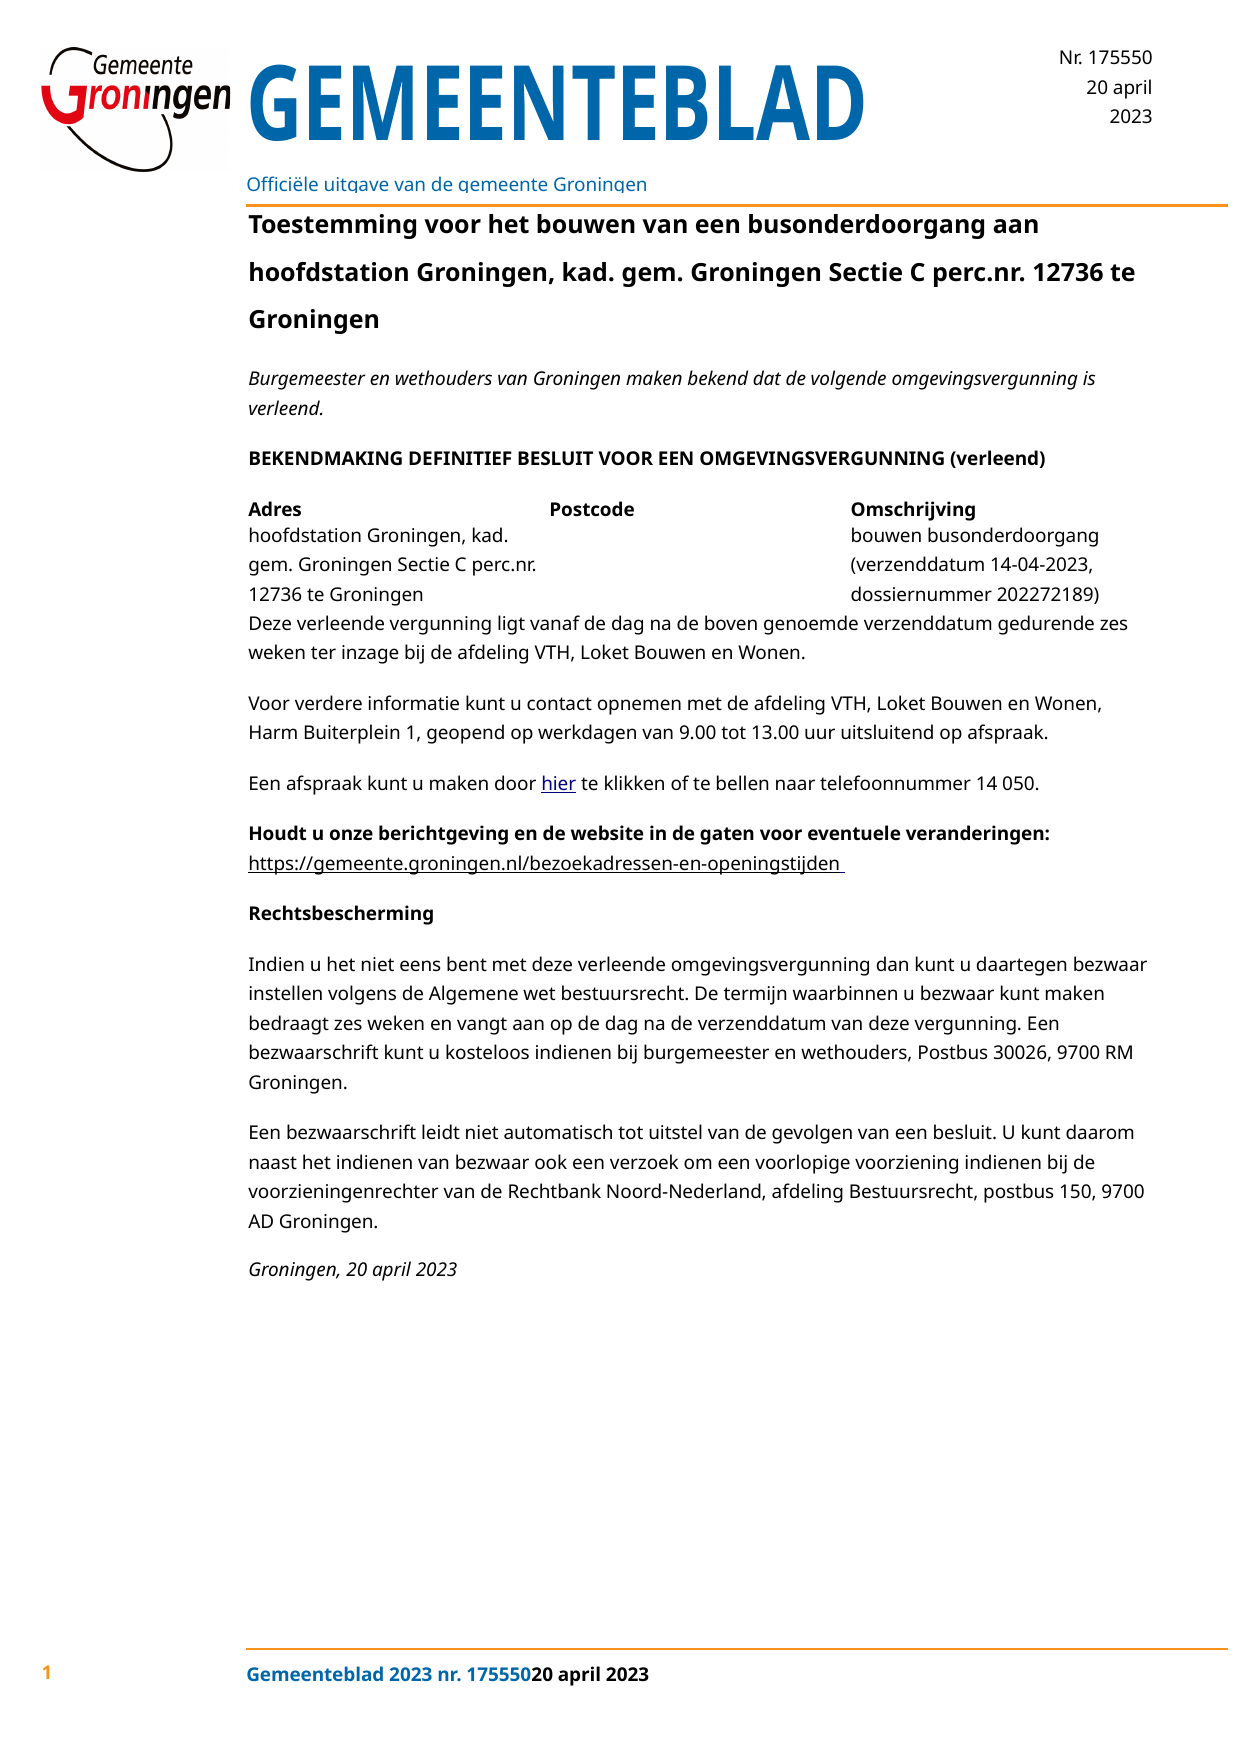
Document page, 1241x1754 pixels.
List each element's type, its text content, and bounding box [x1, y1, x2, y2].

text Burgemeester en wethouders van Groningen maken bekend dat de volgende omgevingsvergunning is verleend. [248, 366, 1152, 421]
text Rechtsbescherming [248, 900, 1152, 926]
text Indien u het niet eens bent met deze verleende omgevingsvergunning dan kunt u daartegen bezwaar instellen volgens de Algemene wet bestuursrecht. De termijn waarbinnen u bezwaar kunt maken bedraagt zes weken en vangt aan op de dag na de verzenddatum van deze vergunning. Een bezwaarschrift kunt u kosteloos indienen bij burgemeester en wethouders, Postbus 30026, 9700 RM Groningen. [248, 951, 1152, 1095]
table_header Adres [248, 496, 549, 522]
table_cell [549, 522, 850, 607]
text Houdt u onze berichtgeving en de website in de gaten voor eventuele veranderingen: https://gemeente.groningen.nl/bezoekadressen-en-openingstijden [248, 820, 1152, 876]
text Een afspraak kunt u maken door hier te klikken of te bellen naar telefoonnummer 14 050. [248, 770, 1152, 796]
text Deze verleende vergunning ligt vanaf de dag na de boven genoemde verzenddatum gedurende zes weken ter inzage bij de afdeling VTH, Loket Bouwen en Wonen. [248, 610, 1152, 665]
text Voor verdere informatie kunt u contact opnemen met de afdeling VTH, Loket Bouwen en Wonen, Harm Buiterplein 1, geopend op werkdagen van 9.00 tot 13.00 uur uitsluitend op afspraak. [248, 690, 1152, 745]
table_cell hoofdstation Groningen, kad. gem. Groningen Sectie C perc.nr. 12736 te Groningen [248, 522, 549, 607]
text Een bezwaarschrift leidt niet automatisch tot uitstel van de gevolgen van een besluit. U kunt daarom naast het indienen van bezwaar ook een verzoek om een voorlopige voorziening indienen bij de voorzieningenrechter van de Rechtbank Noord-Nederland, afdeling Bestuursrecht, postbus 150, 9700 AD Groningen. [248, 1119, 1152, 1234]
table_header Omschrijving [850, 496, 1152, 522]
text Toestemming voor het bouwen van een busonderdoorgang aan hoofdstation Groningen, kad. gem. Groningen Sectie C perc.nr. 12736 te Groningen [248, 207, 1152, 336]
table_header Postcode [549, 496, 850, 522]
table_cell bouwen busonderdoorgang (verzenddatum 14-04-2023, dossiernummer 202272189) [850, 522, 1152, 607]
text Groningen, 20 april 2023 [248, 1256, 1152, 1282]
picture [41, 47, 231, 172]
text BEKENDMAKING DEFINITIEF BESLUIT VOOR EEN OMGEVINGSVERGUNNING (verleend) [248, 446, 1152, 471]
